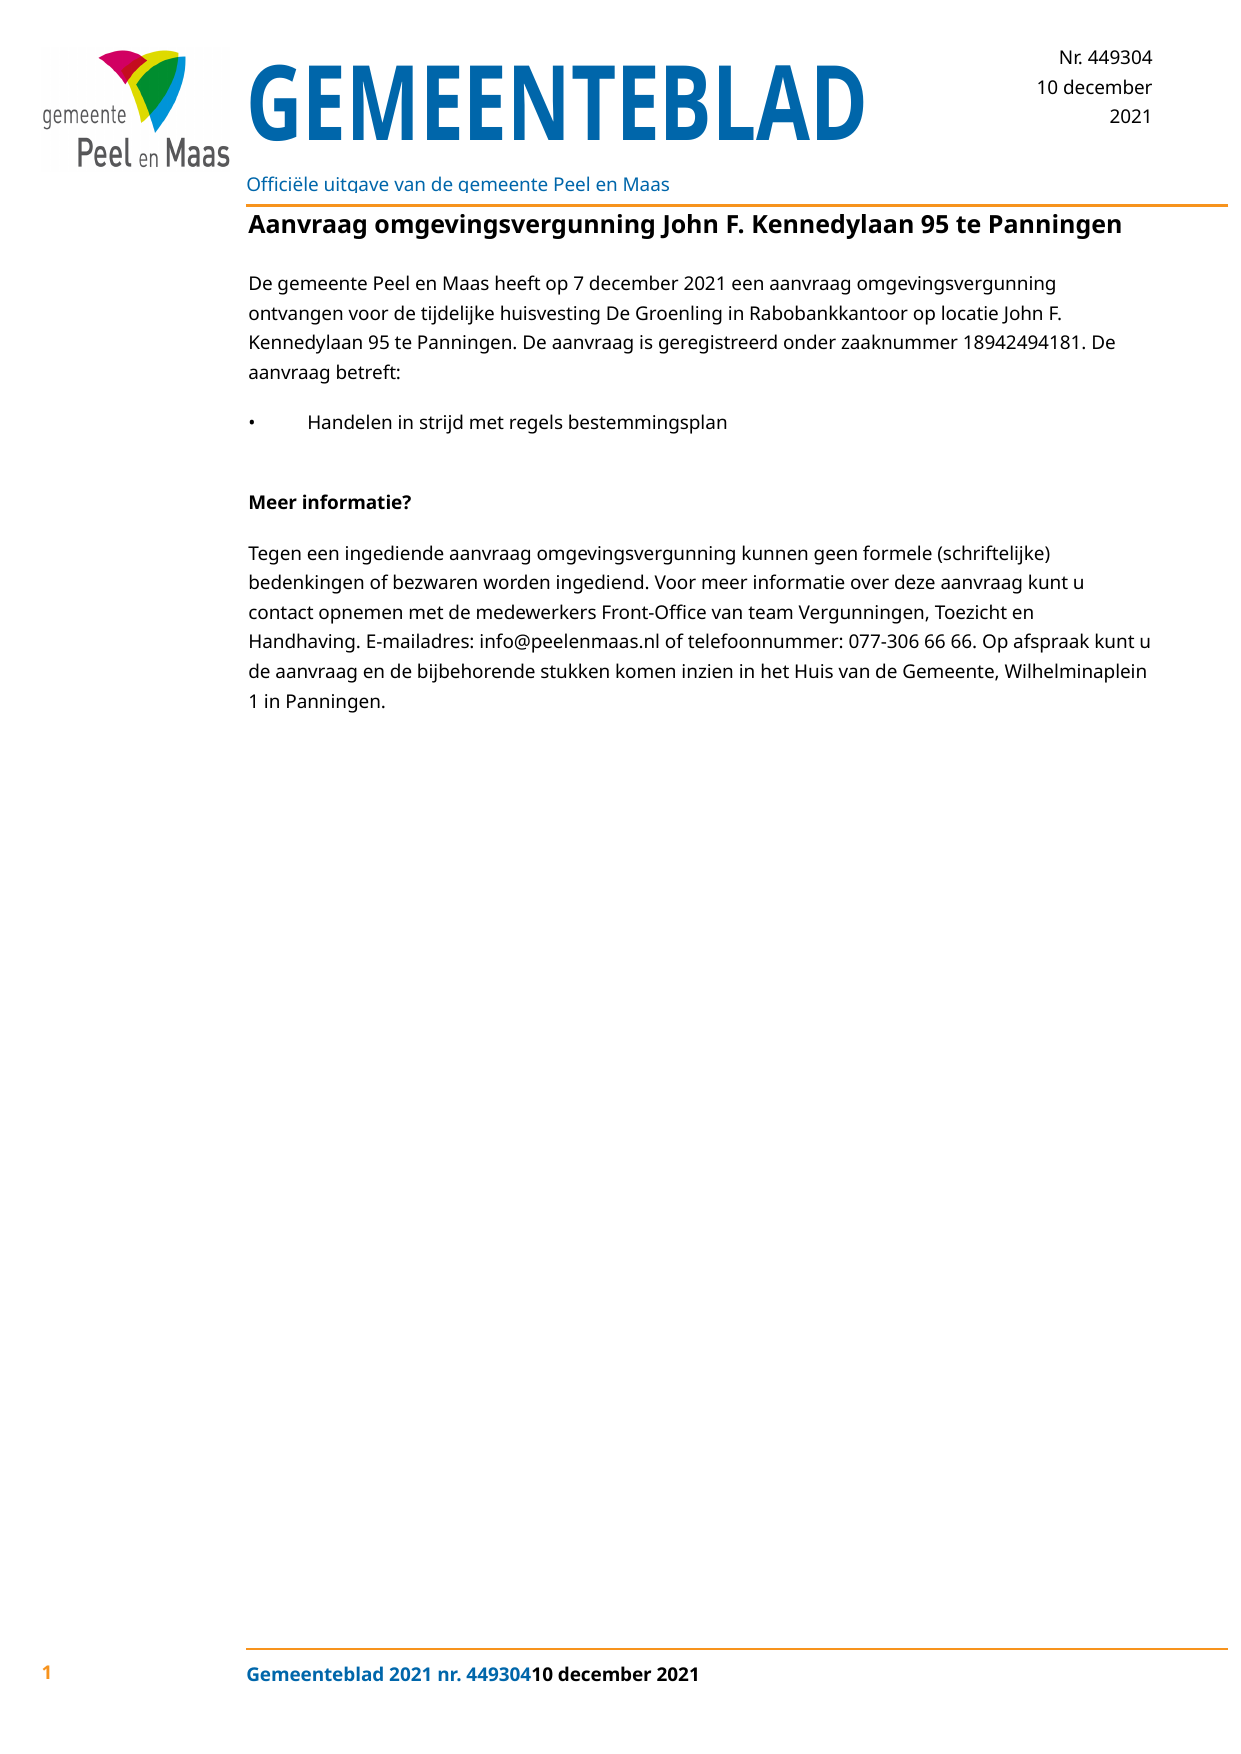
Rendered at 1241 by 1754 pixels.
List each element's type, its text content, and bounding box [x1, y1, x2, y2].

text Aanvraag omgevingsvergunning John F. Kennedylaan 95 te Panningen [248, 207, 1152, 241]
text Meer informatie? [248, 489, 1152, 515]
text Tegen een ingediende aanvraag omgevingsvergunning kunnen geen formele (schriftelijke) bedenkingen of bezwaren worden ingediend. Voor meer informatie over deze aanvraag kunt u contact opnemen met de medewerkers Front-Office van team Vergunningen, Toezicht en Handhaving. E-mailadres: info@peelenmaas.nl of telefoonnummer: 077-306 66 66. Op afspraak kunt u de aanvraag en de bijbehorende stukken komen inzien in het Huis van de Gemeente, Wilhelminaplein 1 in Panningen. [248, 540, 1152, 713]
picture [41, 47, 231, 172]
text De gemeente Peel en Maas heeft op 7 december 2021 een aanvraag omgevingsvergunning ontvangen voor de tijdelijke huisvesting De Groenling in Rabobankkantoor op locatie John F. Kennedylaan 95 te Panningen. De aanvraag is geregistreerd onder zaaknummer 18942494181. De aanvraag betreft: [248, 270, 1152, 385]
list Handelen in strijd met regels bestemmingsplan [248, 409, 1152, 435]
